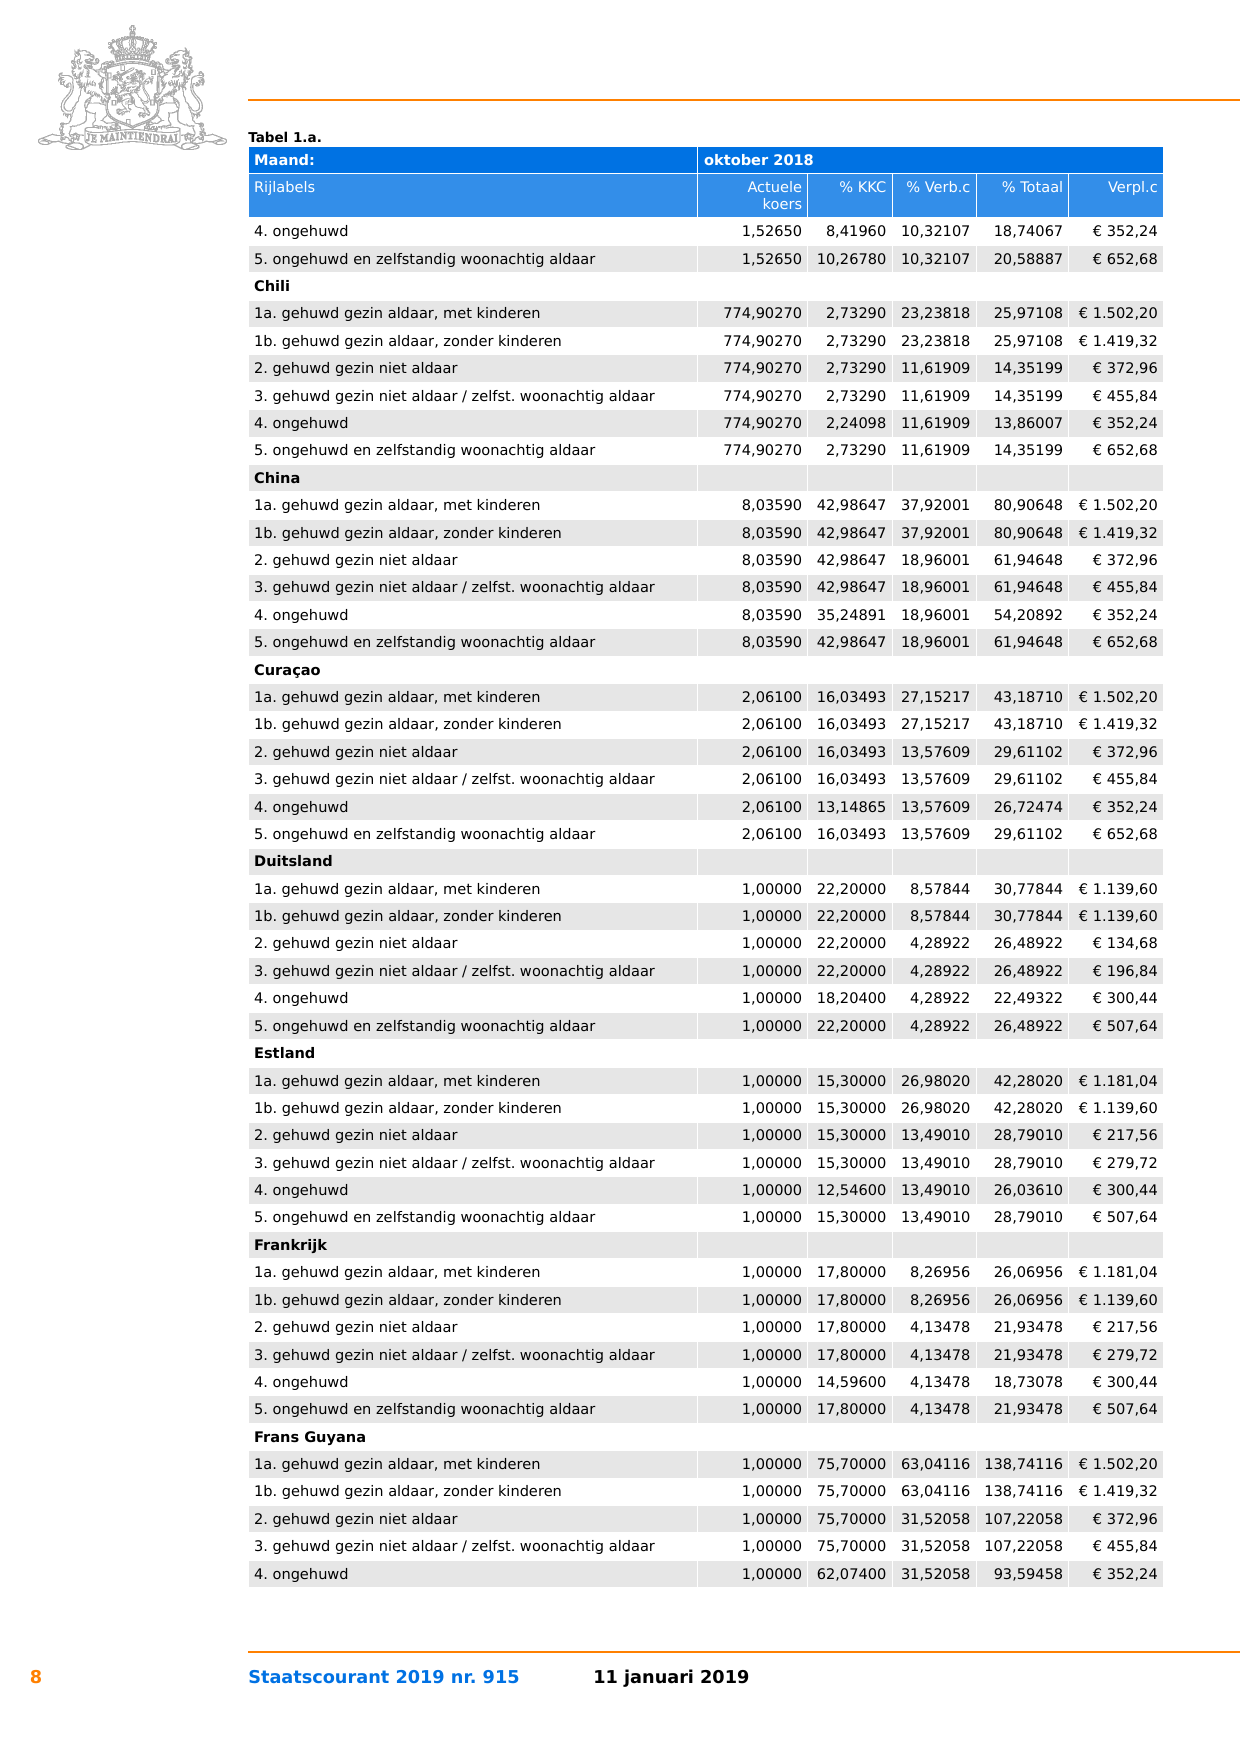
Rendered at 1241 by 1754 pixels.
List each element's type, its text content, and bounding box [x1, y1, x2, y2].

table_cell 30,77844 [977, 903, 1068, 930]
table_cell 42,28020 [977, 1095, 1068, 1121]
table_cell Curaçao [249, 657, 697, 683]
table_cell € 300,44 [1069, 986, 1163, 1012]
table_cell € 1.419,32 [1069, 1479, 1163, 1505]
table_cell 2. gehuwd gezin niet aldaar [249, 547, 697, 573]
table_cell 1b. gehuwd gezin aldaar, zonder kinderen [249, 712, 697, 738]
table_cell 4. ongehuwd [249, 410, 697, 437]
table_cell 4,28922 [893, 931, 976, 957]
table_cell 1,00000 [698, 1095, 807, 1121]
table_cell 15,30000 [808, 1150, 892, 1176]
table_cell 15,30000 [808, 1095, 892, 1121]
table_cell € 652,68 [1069, 629, 1163, 656]
table_cell 774,90270 [698, 438, 807, 464]
table_cell 8,26956 [893, 1287, 976, 1313]
table_cell 75,70000 [808, 1534, 892, 1560]
table_cell 14,35199 [977, 438, 1068, 464]
table_cell 10,32107 [893, 219, 976, 245]
table_cell [808, 657, 892, 683]
table_cell [698, 465, 807, 491]
table_cell 17,80000 [808, 1287, 892, 1313]
table_cell Chili [249, 273, 697, 299]
table_cell 1a. gehuwd gezin aldaar, met kinderen [249, 493, 697, 519]
table_cell 1,00000 [698, 1287, 807, 1313]
table_cell 17,80000 [808, 1260, 892, 1286]
table_cell € 1.419,32 [1069, 712, 1163, 738]
table_cell 2. gehuwd gezin niet aldaar [249, 1506, 697, 1532]
table_cell € 455,84 [1069, 383, 1163, 409]
table_cell [893, 1424, 976, 1450]
table_cell 4. ongehuwd [249, 1561, 697, 1587]
table_cell 22,20000 [808, 958, 892, 984]
table_cell 80,90648 [977, 493, 1068, 519]
table_cell 1,00000 [698, 1123, 807, 1149]
table_cell 8,03590 [698, 575, 807, 601]
table_cell 20,58887 [977, 246, 1068, 272]
table_cell € 1.419,32 [1069, 328, 1163, 354]
table_cell 5. ongehuwd en zelfstandig woonachtig aldaar [249, 1013, 697, 1039]
table_cell 4,13478 [893, 1369, 976, 1395]
table_cell [1069, 1232, 1163, 1258]
table_cell [977, 1232, 1068, 1258]
table_cell 2,73290 [808, 438, 892, 464]
table_cell 5. ongehuwd en zelfstandig woonachtig aldaar [249, 629, 697, 656]
table_cell [698, 273, 807, 299]
table_cell 4. ongehuwd [249, 219, 697, 245]
table_cell 5. ongehuwd en zelfstandig woonachtig aldaar [249, 821, 697, 847]
table_cell 1,00000 [698, 1314, 807, 1341]
table_cell 1,00000 [698, 986, 807, 1012]
table_cell € 352,24 [1069, 1561, 1163, 1587]
table_cell 42,98647 [808, 629, 892, 656]
table_cell 2,06100 [698, 684, 807, 711]
table_cell 1,00000 [698, 1205, 807, 1231]
table_header Tabel 1.a. [248, 130, 1163, 146]
table_cell 107,22058 [977, 1506, 1068, 1532]
table_cell 12,54600 [808, 1177, 892, 1204]
table_cell [893, 1232, 976, 1258]
table_cell € 352,24 [1069, 410, 1163, 437]
table_cell 5. ongehuwd en zelfstandig woonachtig aldaar [249, 1396, 697, 1423]
table_cell 13,14865 [808, 794, 892, 820]
table_cell [808, 1232, 892, 1258]
table_cell 28,79010 [977, 1205, 1068, 1231]
table_cell 18,74067 [977, 219, 1068, 245]
table_cell 18,96001 [893, 629, 976, 656]
table_cell 29,61102 [977, 821, 1068, 847]
table_cell 4,28922 [893, 958, 976, 984]
table_cell 1,52650 [698, 246, 807, 272]
table_cell 14,35199 [977, 355, 1068, 382]
table_cell [977, 657, 1068, 683]
table_cell 10,32107 [893, 246, 976, 272]
table_cell € 196,84 [1069, 958, 1163, 984]
table_cell 1a. gehuwd gezin aldaar, met kinderen [249, 1260, 697, 1286]
table_cell 26,72474 [977, 794, 1068, 820]
table_cell 774,90270 [698, 355, 807, 382]
table_cell 42,98647 [808, 493, 892, 519]
table_cell € 217,56 [1069, 1314, 1163, 1341]
table_cell 29,61102 [977, 766, 1068, 793]
table_cell 93,59458 [977, 1561, 1068, 1587]
table_cell 3. gehuwd gezin niet aldaar / zelfst. woonachtig aldaar [249, 1534, 697, 1560]
table_cell 21,93478 [977, 1314, 1068, 1341]
table_cell [698, 1424, 807, 1450]
table_cell 8,41960 [808, 219, 892, 245]
table_cell 15,30000 [808, 1123, 892, 1149]
table_cell € 455,84 [1069, 575, 1163, 601]
table_cell 42,98647 [808, 547, 892, 573]
table_cell 2,06100 [698, 794, 807, 820]
table_cell 25,97108 [977, 301, 1068, 327]
table_cell [698, 1040, 807, 1067]
table_cell [1069, 273, 1163, 299]
table_cell 1,00000 [698, 1396, 807, 1423]
table_cell 3. gehuwd gezin niet aldaar / zelfst. woonachtig aldaar [249, 766, 697, 793]
table_cell 35,24891 [808, 602, 892, 628]
table_cell 2. gehuwd gezin niet aldaar [249, 355, 697, 382]
table_cell 28,79010 [977, 1123, 1068, 1149]
table_cell 5. ongehuwd en zelfstandig woonachtig aldaar [249, 1205, 697, 1231]
table_cell € 455,84 [1069, 766, 1163, 793]
table_cell [1069, 657, 1163, 683]
table_cell 1,52650 [698, 219, 807, 245]
table_cell 26,06956 [977, 1260, 1068, 1286]
table_cell 31,52058 [893, 1561, 976, 1587]
table_cell [977, 1424, 1068, 1450]
table_cell 1b. gehuwd gezin aldaar, zonder kinderen [249, 903, 697, 930]
table_cell 2,73290 [808, 355, 892, 382]
table_cell [1069, 1040, 1163, 1067]
table_cell 11,61909 [893, 438, 976, 464]
table_cell € 1.181,04 [1069, 1068, 1163, 1094]
table_cell 1a. gehuwd gezin aldaar, met kinderen [249, 684, 697, 711]
table_cell 1,00000 [698, 1177, 807, 1204]
table_cell [893, 465, 976, 491]
table_cell 16,03493 [808, 739, 892, 765]
table_cell 31,52058 [893, 1534, 976, 1560]
table_cell € 455,84 [1069, 1534, 1163, 1560]
table_cell 27,15217 [893, 712, 976, 738]
table_cell 21,93478 [977, 1342, 1068, 1368]
table_cell 1,00000 [698, 876, 807, 902]
table_cell 2,06100 [698, 739, 807, 765]
table_cell Estland [249, 1040, 697, 1067]
table_cell € 507,64 [1069, 1205, 1163, 1231]
table_cell 42,98647 [808, 575, 892, 601]
table_cell € 652,68 [1069, 438, 1163, 464]
table_cell [977, 1040, 1068, 1067]
table_cell 11,61909 [893, 383, 976, 409]
table_cell 22,20000 [808, 931, 892, 957]
table_cell [698, 849, 807, 875]
table_cell [977, 465, 1068, 491]
table_cell 774,90270 [698, 410, 807, 437]
table_cell € 1.139,60 [1069, 876, 1163, 902]
table_cell 1,00000 [698, 1561, 807, 1587]
table_cell 8,03590 [698, 493, 807, 519]
table_cell 26,48922 [977, 958, 1068, 984]
table_cell 8,57844 [893, 876, 976, 902]
picture [38, 25, 227, 150]
table_cell € 279,72 [1069, 1150, 1163, 1176]
table_cell 2. gehuwd gezin niet aldaar [249, 739, 697, 765]
table_cell 62,07400 [808, 1561, 892, 1587]
table_cell € 352,24 [1069, 794, 1163, 820]
table_cell 2. gehuwd gezin niet aldaar [249, 931, 697, 957]
table_cell 4,13478 [893, 1314, 976, 1341]
table_cell [1069, 849, 1163, 875]
table_cell € 300,44 [1069, 1177, 1163, 1204]
table_cell 37,92001 [893, 493, 976, 519]
table_cell 61,94648 [977, 629, 1068, 656]
table_cell 1a. gehuwd gezin aldaar, met kinderen [249, 1451, 697, 1478]
table_cell € 1.502,20 [1069, 301, 1163, 327]
table_cell 3. gehuwd gezin niet aldaar / zelfst. woonachtig aldaar [249, 383, 697, 409]
table_cell 75,70000 [808, 1451, 892, 1478]
table_cell 2,06100 [698, 821, 807, 847]
table_cell 11,61909 [893, 355, 976, 382]
table_cell 16,03493 [808, 684, 892, 711]
table_cell 26,98020 [893, 1068, 976, 1094]
table_cell € 1.502,20 [1069, 493, 1163, 519]
table_cell 1,00000 [698, 903, 807, 930]
table_cell 774,90270 [698, 383, 807, 409]
table_cell 1,00000 [698, 958, 807, 984]
table_cell 10,26780 [808, 246, 892, 272]
table_cell € 507,64 [1069, 1396, 1163, 1423]
table_cell 13,57609 [893, 794, 976, 820]
table_cell 2,06100 [698, 766, 807, 793]
table_cell 17,80000 [808, 1396, 892, 1423]
table_cell 61,94648 [977, 575, 1068, 601]
table_cell 23,23818 [893, 301, 976, 327]
table_cell [808, 1040, 892, 1067]
table_cell 4. ongehuwd [249, 1177, 697, 1204]
table_cell 4,13478 [893, 1342, 976, 1368]
table_cell 1b. gehuwd gezin aldaar, zonder kinderen [249, 1095, 697, 1121]
table_cell 3. gehuwd gezin niet aldaar / zelfst. woonachtig aldaar [249, 958, 697, 984]
table_cell Frans Guyana [249, 1424, 697, 1450]
table_cell 17,80000 [808, 1342, 892, 1368]
table_cell 42,28020 [977, 1068, 1068, 1094]
table_cell 8,03590 [698, 547, 807, 573]
table_cell 18,96001 [893, 602, 976, 628]
table_cell [977, 273, 1068, 299]
table_cell 8,57844 [893, 903, 976, 930]
table_cell Frankrijk [249, 1232, 697, 1258]
table_cell 774,90270 [698, 328, 807, 354]
table_cell 26,06956 [977, 1287, 1068, 1313]
table_cell 14,35199 [977, 383, 1068, 409]
table_cell 61,94648 [977, 547, 1068, 573]
table_cell 1,00000 [698, 1150, 807, 1176]
table_cell 4. ongehuwd [249, 602, 697, 628]
table_cell 26,48922 [977, 1013, 1068, 1039]
table_cell 29,61102 [977, 739, 1068, 765]
table_cell 8,26956 [893, 1260, 976, 1286]
table_cell Rijlabels [249, 174, 697, 217]
table_cell 2,73290 [808, 383, 892, 409]
table_cell € 372,96 [1069, 739, 1163, 765]
table_cell 1b. gehuwd gezin aldaar, zonder kinderen [249, 328, 697, 354]
table_cell 4. ongehuwd [249, 986, 697, 1012]
table_cell 1,00000 [698, 1451, 807, 1478]
table_cell 26,48922 [977, 931, 1068, 957]
table_cell 1,00000 [698, 1369, 807, 1395]
table_cell 18,73078 [977, 1369, 1068, 1395]
table_cell 1,00000 [698, 1260, 807, 1286]
table_cell 1,00000 [698, 1534, 807, 1560]
table_cell 3. gehuwd gezin niet aldaar / zelfst. woonachtig aldaar [249, 1150, 697, 1176]
table_cell 16,03493 [808, 766, 892, 793]
table_cell 17,80000 [808, 1314, 892, 1341]
table_cell 21,93478 [977, 1396, 1068, 1423]
table_cell 31,52058 [893, 1506, 976, 1532]
table_cell 15,30000 [808, 1068, 892, 1094]
table_cell [893, 1040, 976, 1067]
table_cell € 279,72 [1069, 1342, 1163, 1368]
table_cell 22,20000 [808, 1013, 892, 1039]
table_cell 22,49322 [977, 986, 1068, 1012]
table_cell Duitsland [249, 849, 697, 875]
table_cell % Totaal [977, 174, 1068, 217]
table_cell € 1.139,60 [1069, 1095, 1163, 1121]
table_cell Maand: [249, 147, 697, 173]
table_cell 1,00000 [698, 1506, 807, 1532]
table_cell 3. gehuwd gezin niet aldaar / zelfst. woonachtig aldaar [249, 575, 697, 601]
table_cell 75,70000 [808, 1506, 892, 1532]
table_cell 54,20892 [977, 602, 1068, 628]
table_cell 13,49010 [893, 1205, 976, 1231]
table_cell 16,03493 [808, 821, 892, 847]
table_cell oktober 2018 [698, 147, 1163, 173]
table_cell 22,20000 [808, 903, 892, 930]
table_cell 2,73290 [808, 328, 892, 354]
table_cell 13,57609 [893, 821, 976, 847]
table_cell 13,49010 [893, 1177, 976, 1204]
table_cell 18,20400 [808, 986, 892, 1012]
table_cell Actuele koers [698, 174, 807, 217]
table_cell 13,86007 [977, 410, 1068, 437]
table_cell 3. gehuwd gezin niet aldaar / zelfst. woonachtig aldaar [249, 1342, 697, 1368]
table_cell 1b. gehuwd gezin aldaar, zonder kinderen [249, 520, 697, 546]
table_cell 1,00000 [698, 1068, 807, 1094]
table_cell 13,49010 [893, 1123, 976, 1149]
table_cell 14,59600 [808, 1369, 892, 1395]
table_cell 80,90648 [977, 520, 1068, 546]
table_cell [808, 465, 892, 491]
table_cell € 372,96 [1069, 1506, 1163, 1532]
table_cell 2. gehuwd gezin niet aldaar [249, 1123, 697, 1149]
table_cell € 1.502,20 [1069, 1451, 1163, 1478]
table_cell 4,28922 [893, 986, 976, 1012]
table_cell 4,28922 [893, 1013, 976, 1039]
table_cell € 352,24 [1069, 602, 1163, 628]
table_cell 1,00000 [698, 1013, 807, 1039]
table_cell [698, 1232, 807, 1258]
table_cell [893, 273, 976, 299]
table_cell [893, 849, 976, 875]
table_cell [808, 849, 892, 875]
table_cell % Verb.c [893, 174, 976, 217]
table_cell 13,57609 [893, 739, 976, 765]
table_cell 138,74116 [977, 1479, 1068, 1505]
table_cell € 1.419,32 [1069, 520, 1163, 546]
table_cell [698, 657, 807, 683]
table_cell € 217,56 [1069, 1123, 1163, 1149]
table_cell 42,98647 [808, 520, 892, 546]
table_cell 8,03590 [698, 629, 807, 656]
table_cell € 1.139,60 [1069, 903, 1163, 930]
table_cell 1,00000 [698, 1479, 807, 1505]
table_cell 4,13478 [893, 1396, 976, 1423]
table_cell 13,57609 [893, 766, 976, 793]
table_cell 30,77844 [977, 876, 1068, 902]
table_cell 107,22058 [977, 1534, 1068, 1560]
table_cell 1a. gehuwd gezin aldaar, met kinderen [249, 876, 697, 902]
table_cell % KKC [808, 174, 892, 217]
table_cell [893, 657, 976, 683]
table_cell € 134,68 [1069, 931, 1163, 957]
table_cell 27,15217 [893, 684, 976, 711]
table_cell € 652,68 [1069, 821, 1163, 847]
table_cell 1b. gehuwd gezin aldaar, zonder kinderen [249, 1287, 697, 1313]
table_cell [1069, 465, 1163, 491]
table_cell 63,04116 [893, 1479, 976, 1505]
table_cell € 352,24 [1069, 219, 1163, 245]
table_cell € 300,44 [1069, 1369, 1163, 1395]
table_cell [1069, 1424, 1163, 1450]
table_cell 2,24098 [808, 410, 892, 437]
table_cell € 372,96 [1069, 355, 1163, 382]
table_cell [977, 849, 1068, 875]
table_cell 13,49010 [893, 1150, 976, 1176]
table_cell 43,18710 [977, 684, 1068, 711]
table_cell 2,73290 [808, 301, 892, 327]
table_cell 26,98020 [893, 1095, 976, 1121]
table_cell € 1.181,04 [1069, 1260, 1163, 1286]
table_cell 8,03590 [698, 520, 807, 546]
table_cell € 652,68 [1069, 246, 1163, 272]
table_cell 774,90270 [698, 301, 807, 327]
table_cell 1a. gehuwd gezin aldaar, met kinderen [249, 301, 697, 327]
table_cell 1,00000 [698, 931, 807, 957]
table_cell Verpl.c [1069, 174, 1163, 217]
table_cell 26,03610 [977, 1177, 1068, 1204]
table_cell 1a. gehuwd gezin aldaar, met kinderen [249, 1068, 697, 1094]
table_cell 4. ongehuwd [249, 794, 697, 820]
table_cell 28,79010 [977, 1150, 1068, 1176]
table_cell 2,06100 [698, 712, 807, 738]
table_cell 5. ongehuwd en zelfstandig woonachtig aldaar [249, 246, 697, 272]
table_cell 22,20000 [808, 876, 892, 902]
table_cell 23,23818 [893, 328, 976, 354]
table_cell [808, 1424, 892, 1450]
table_cell 63,04116 [893, 1451, 976, 1478]
table_cell 2. gehuwd gezin niet aldaar [249, 1314, 697, 1341]
table_cell 8,03590 [698, 602, 807, 628]
table_cell € 372,96 [1069, 547, 1163, 573]
table_cell 16,03493 [808, 712, 892, 738]
table_cell 15,30000 [808, 1205, 892, 1231]
table_cell 138,74116 [977, 1451, 1068, 1478]
table_cell 18,96001 [893, 547, 976, 573]
table_cell € 1.502,20 [1069, 684, 1163, 711]
table_cell 75,70000 [808, 1479, 892, 1505]
table_cell 25,97108 [977, 328, 1068, 354]
table_cell 1b. gehuwd gezin aldaar, zonder kinderen [249, 1479, 697, 1505]
table_cell 18,96001 [893, 575, 976, 601]
table_cell 5. ongehuwd en zelfstandig woonachtig aldaar [249, 438, 697, 464]
table_cell 43,18710 [977, 712, 1068, 738]
table_cell 37,92001 [893, 520, 976, 546]
table_cell China [249, 465, 697, 491]
table_cell 1,00000 [698, 1342, 807, 1368]
table_cell 4. ongehuwd [249, 1369, 697, 1395]
table_cell € 1.139,60 [1069, 1287, 1163, 1313]
table_cell € 507,64 [1069, 1013, 1163, 1039]
table_cell [808, 273, 892, 299]
table_cell 11,61909 [893, 410, 976, 437]
